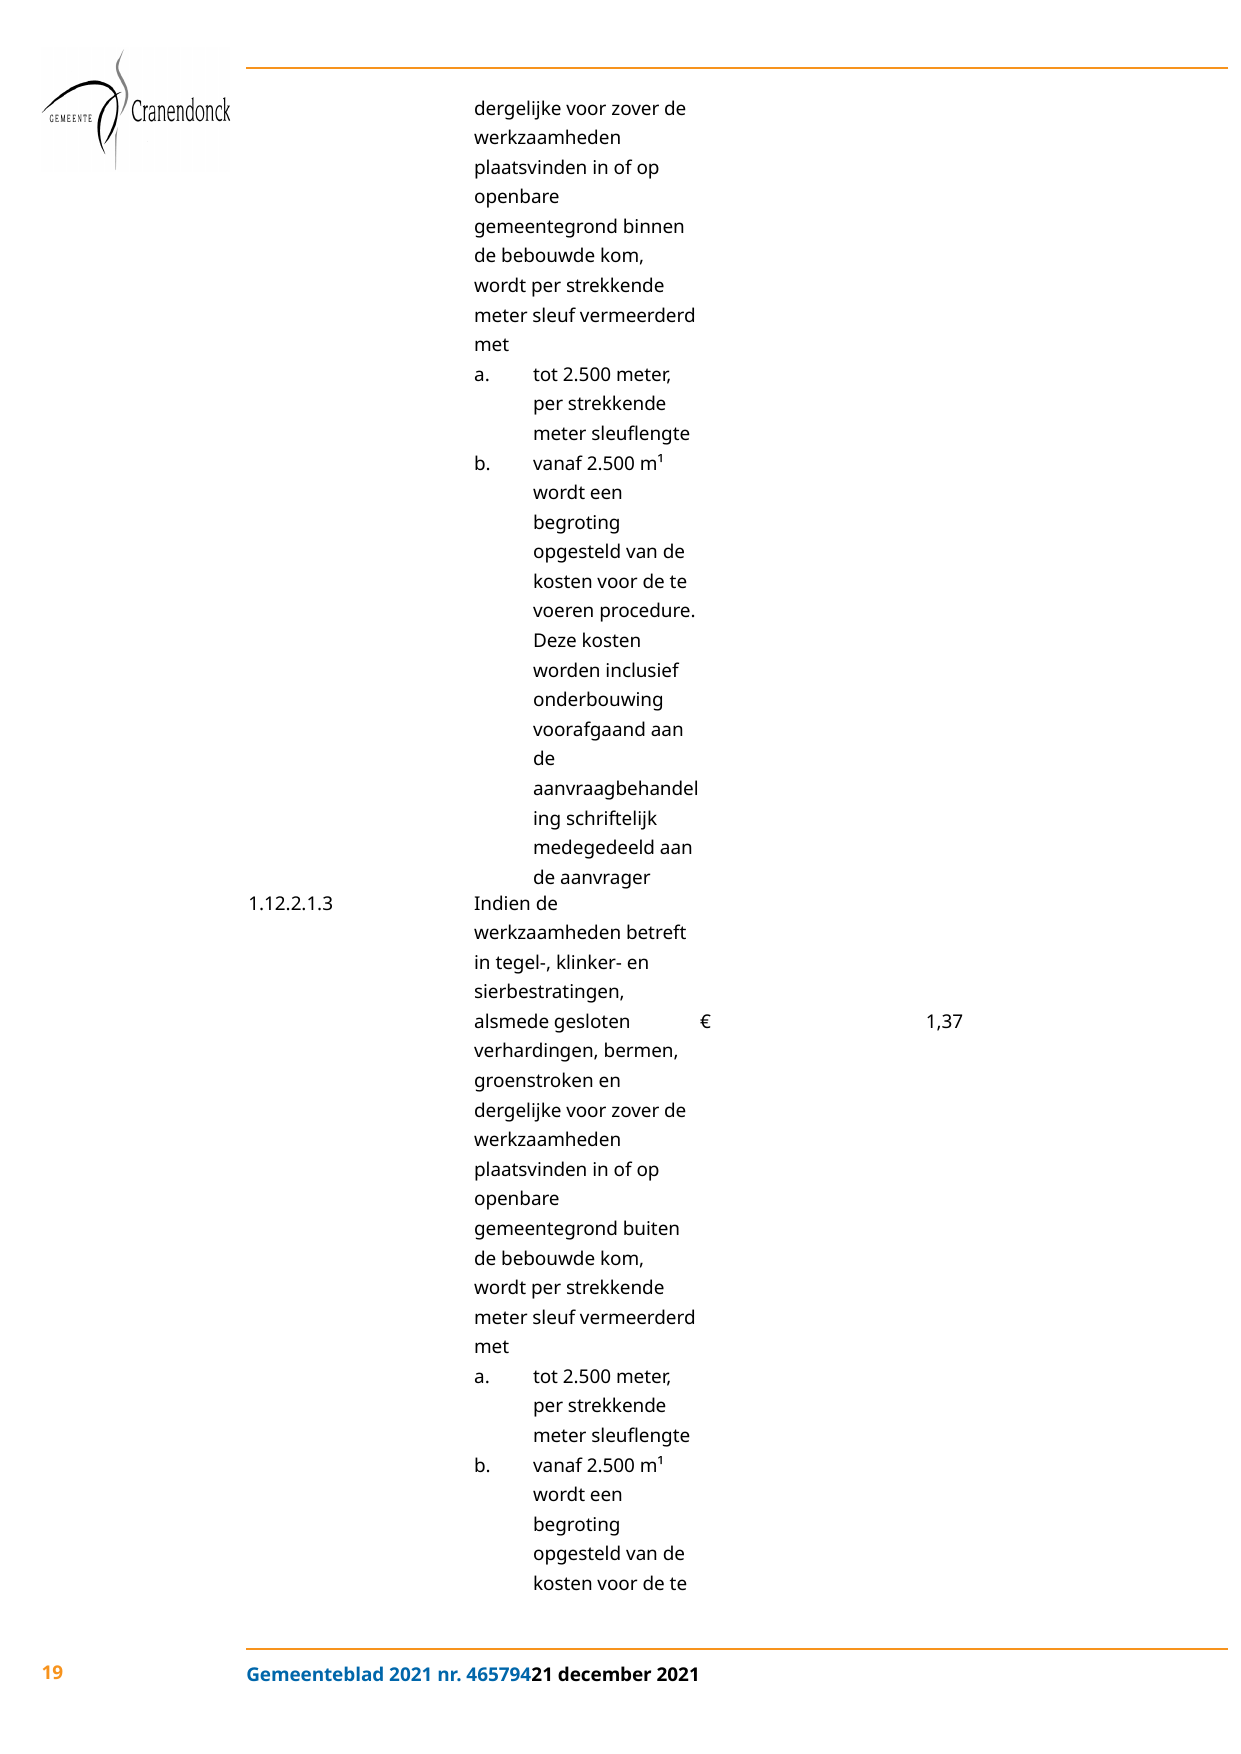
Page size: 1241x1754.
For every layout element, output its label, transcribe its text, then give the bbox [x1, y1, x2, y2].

table_cell [926, 95, 1152, 890]
table_cell [248, 95, 474, 890]
table_cell 1.12.2.1.3 [248, 890, 474, 1596]
picture [41, 47, 231, 172]
table_cell dergelijke voor zover de werkzaamheden plaatsvinden in of op openbare gemeentegrond binnen de bebouwde kom, wordt per strekkende meter sleuf vermeerderd met tot 2.500 meter, per strekkende meter sleuflengte vanaf 2.500 m¹ wordt een begroting opgesteld van de kosten voor de te voeren procedure. Deze kosten worden inclusief onderbouwing voorafgaand aan de aanvraagbehandeling schriftelijk medegedeeld aan de aanvrager [474, 95, 700, 890]
table_cell 1,37 [926, 890, 1152, 1596]
table_cell [700, 95, 926, 890]
table_cell € [700, 890, 926, 1596]
table_cell Indien de werkzaamheden betreft in tegel-, klinker- en sierbestratingen, alsmede gesloten verhardingen, bermen, groenstroken en dergelijke voor zover de werkzaamheden plaatsvinden in of op openbare gemeentegrond buiten de bebouwde kom, wordt per strekkende meter sleuf vermeerderd met tot 2.500 meter, per strekkende meter sleuflengte vanaf 2.500 m¹ wordt een begroting opgesteld van de kosten voor de te [474, 890, 700, 1596]
